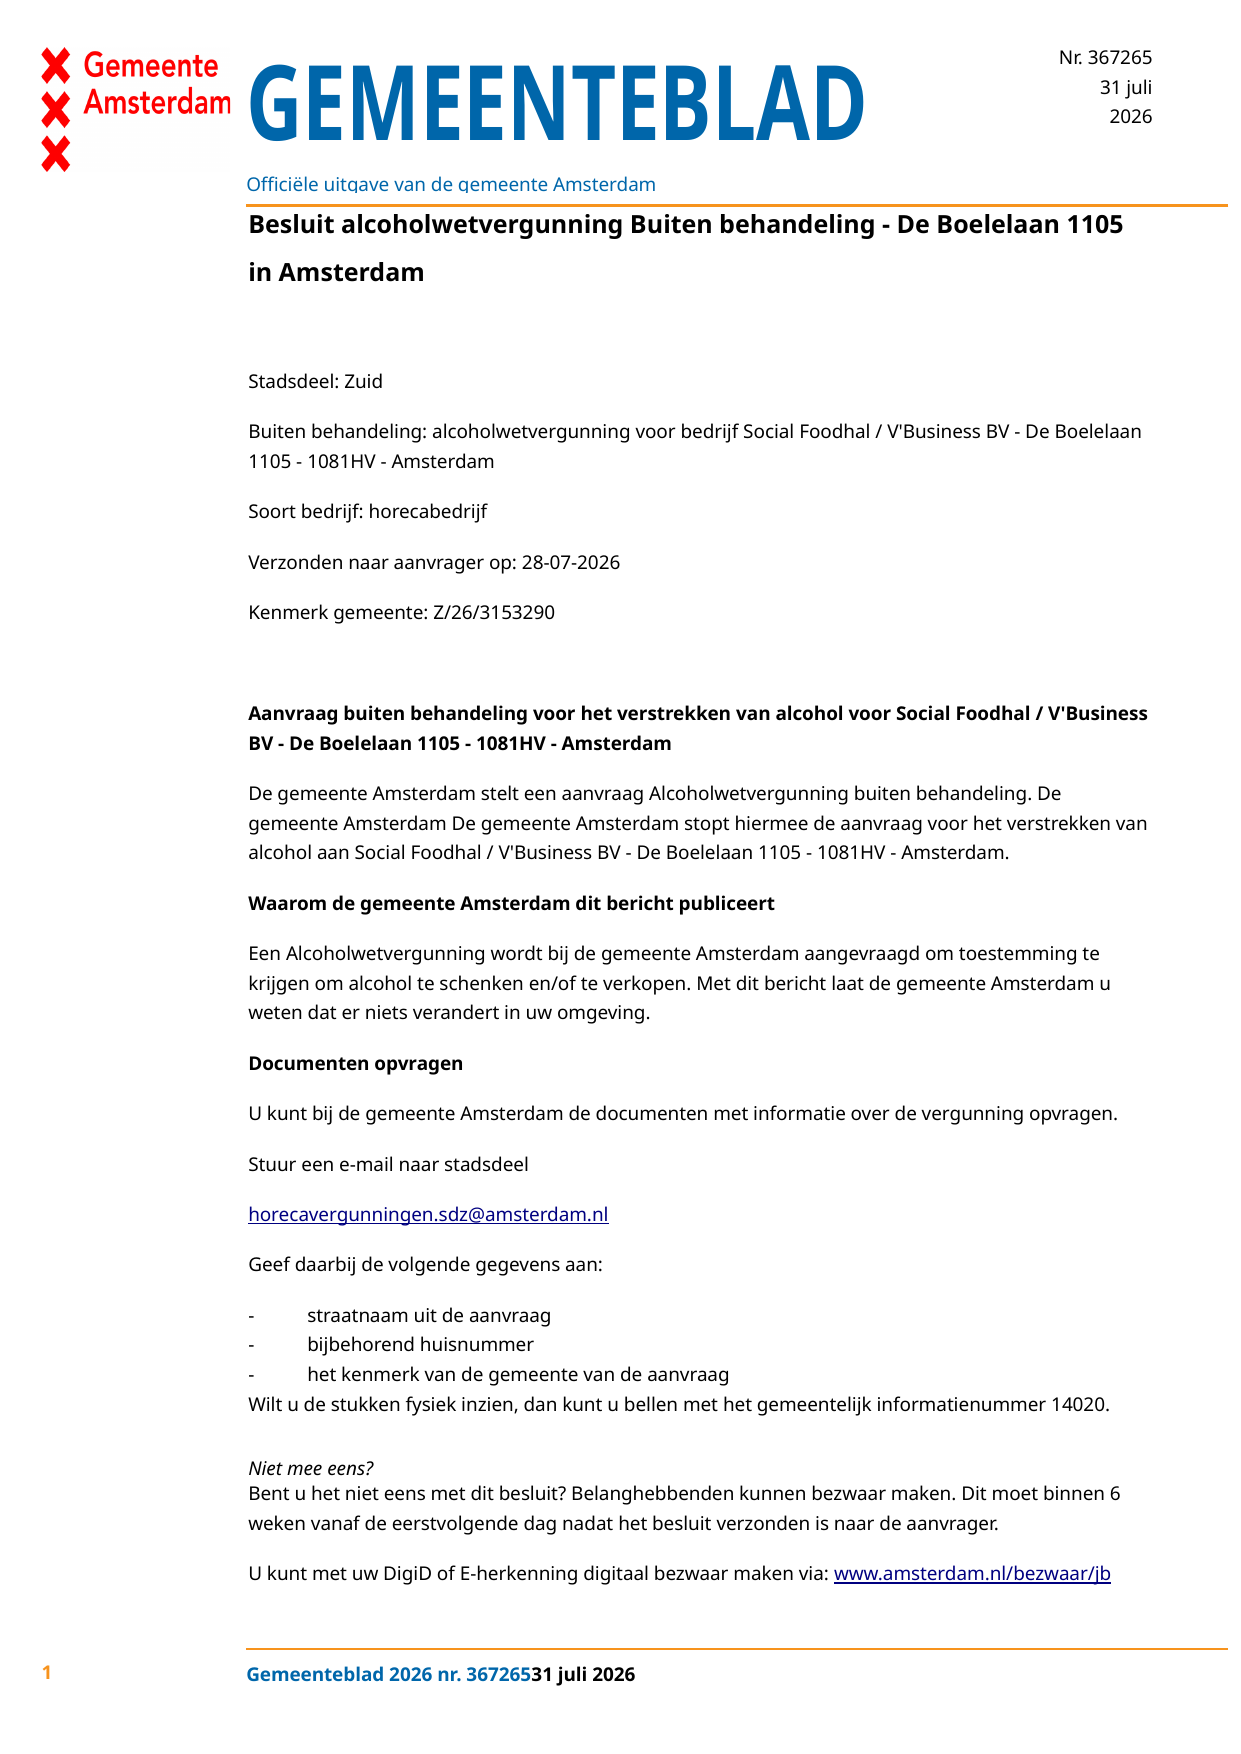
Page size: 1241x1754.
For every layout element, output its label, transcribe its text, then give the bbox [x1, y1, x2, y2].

picture [41, 47, 231, 172]
text Verzonden naar aanvrager op: 28-07-2026 [248, 549, 1152, 575]
text U kunt met uw DigiD of E-herkenning digitaal bezwaar maken via: www.amsterdam.nl/bezwaar/jb [248, 1561, 1152, 1586]
list straatnaam uit de aanvraag [248, 1302, 1152, 1328]
text Documenten opvragen [248, 1050, 1152, 1076]
text Waarom de gemeente Amsterdam dit bericht publiceert [248, 890, 1152, 916]
text De gemeente Amsterdam stelt een aanvraag Alcoholwetvergunning buiten behandeling. De gemeente Amsterdam De gemeente Amsterdam stopt hiermee de aanvraag voor het verstrekken van alcohol aan Social Foodhal / V'Business BV - De Boelelaan 1105 - 1081HV - Amsterdam. [248, 780, 1152, 865]
text Besluit alcoholwetvergunning Buiten behandeling - De Boelelaan 1105 in Amsterdam [248, 207, 1152, 288]
text horecavergunningen.sdz@amsterdam.nl [248, 1201, 1152, 1227]
list het kenmerk van de gemeente van de aanvraag [248, 1361, 1152, 1387]
text Stuur een e-mail naar stadsdeel [248, 1151, 1152, 1177]
text Buiten behandeling: alcoholwetvergunning voor bedrijf Social Foodhal / V'Business BV - De Boelelaan 1105 - 1081HV - Amsterdam [248, 419, 1152, 474]
text Soort bedrijf: horecabedrijf [248, 499, 1152, 524]
text Niet mee eens? [248, 1455, 1152, 1481]
text Geef daarbij de volgende gegevens aan: [248, 1252, 1152, 1277]
text Wilt u de stukken fysiek inzien, dan kunt u bellen met het gemeentelijk informatienummer 14020. [248, 1391, 1152, 1417]
list bijbehorend huisnummer [248, 1332, 1152, 1357]
text Stadsdeel: Zuid [248, 368, 1152, 394]
text U kunt bij de gemeente Amsterdam de documenten met informatie over de vergunning opvragen. [248, 1100, 1152, 1126]
text Een Alcoholwetvergunning wordt bij de gemeente Amsterdam aangevraagd om toestemming te krijgen om alcohol te schenken en/of te verkopen. Met dit bericht laat de gemeente Amsterdam u weten dat er niets verandert in uw omgeving. [248, 940, 1152, 1025]
text Kenmerk gemeente: Z/26/3153290 [248, 599, 1152, 625]
text Aanvraag buiten behandeling voor het verstrekken van alcohol voor Social Foodhal / V'Business BV - De Boelelaan 1105 - 1081HV - Amsterdam [248, 700, 1152, 756]
text Bent u het niet eens met dit besluit? Belanghebbenden kunnen bezwaar maken. Dit moet binnen 6 weken vanaf de eerstvolgende dag nadat het besluit verzonden is naar de aanvrager. [248, 1481, 1152, 1536]
